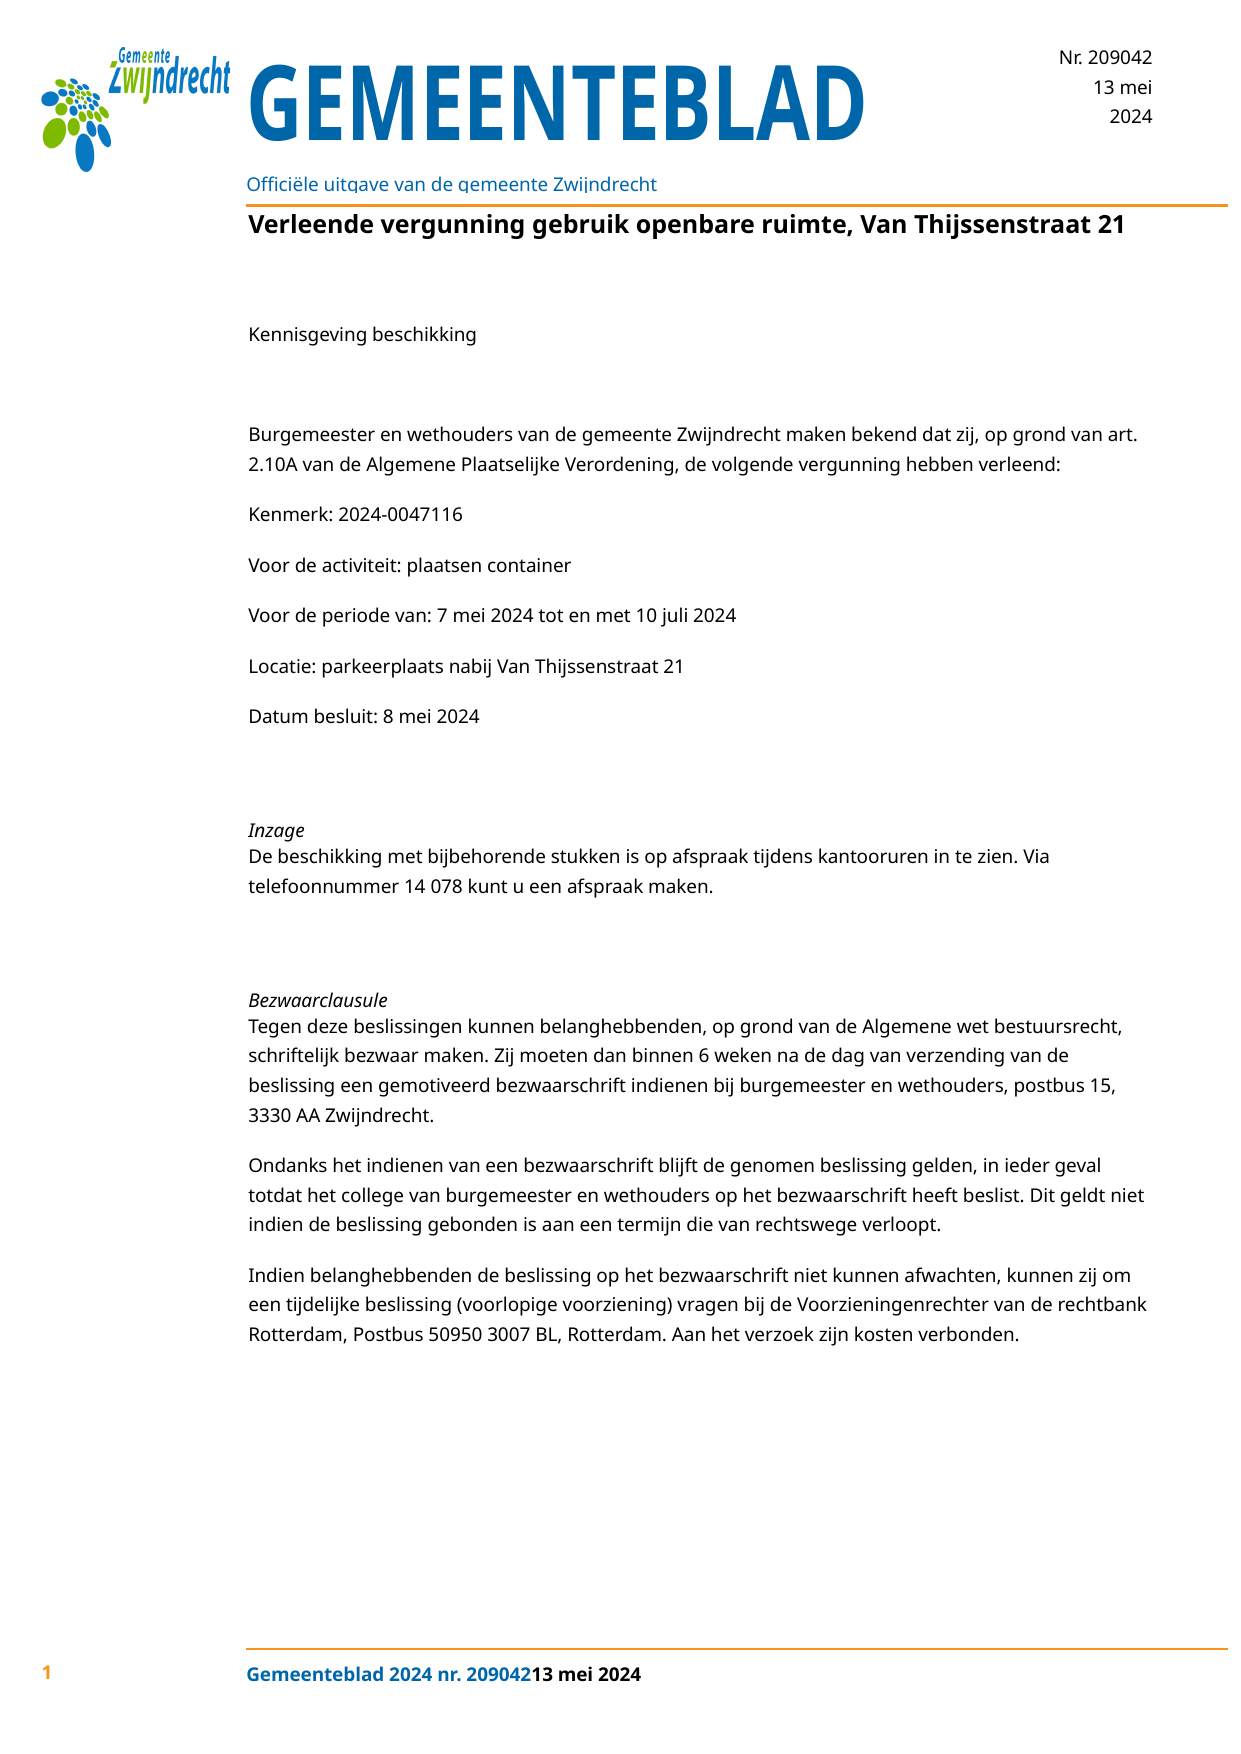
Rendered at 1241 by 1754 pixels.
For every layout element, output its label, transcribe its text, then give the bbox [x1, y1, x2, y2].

text Ondanks het indienen van een bezwaarschrift blijft de genomen beslissing gelden, in ieder geval totdat het college van burgemeester en wethouders op het bezwaarschrift heeft beslist. Dit geldt niet indien de beslissing gebonden is aan een termijn die van rechtswege verloopt. [248, 1152, 1152, 1237]
text Voor de periode van: 7 mei 2024 tot en met 10 juli 2024 [248, 602, 1152, 628]
text Bezwaarclausule [248, 987, 1152, 1013]
text Tegen deze beslissingen kunnen belanghebbenden, op grond van de Algemene wet bestuursrecht, schriftelijk bezwaar maken. Zij moeten dan binnen 6 weken na de dag van verzending van de beslissing een gemotiveerd bezwaarschrift indienen bij burgemeester en wethouders, postbus 15, 3330 AA Zwijndrecht. [248, 1013, 1152, 1127]
text Burgemeester en wethouders van de gemeente Zwijndrecht maken bekend dat zij, op grond van art. 2.10A van de Algemene Plaatselijke Verordening, de volgende vergunning hebben verleend: [248, 422, 1152, 477]
text Inzage [248, 818, 1152, 843]
picture [41, 47, 231, 172]
text Kennisgeving beschikking [248, 321, 1152, 346]
text Verleende vergunning gebruik openbare ruimte, Van Thijssenstraat 21 [248, 207, 1152, 241]
text Kenmerk: 2024-0047116 [248, 502, 1152, 527]
text De beschikking met bijbehorende stukken is op afspraak tijdens kantooruren in te zien. Via telefoonnummer 14 078 kunt u een afspraak maken. [248, 843, 1152, 899]
text Datum besluit: 8 mei 2024 [248, 703, 1152, 729]
text Locatie: parkeerplaats nabij Van Thijssenstraat 21 [248, 653, 1152, 678]
text Voor de activiteit: plaatsen container [248, 552, 1152, 578]
text Indien belanghebbenden de beslissing op het bezwaarschrift niet kunnen afwachten, kunnen zij om een tijdelijke beslissing (voorlopige voorziening) vragen bij de Voorzieningenrechter van de rechtbank Rotterdam, Postbus 50950 3007 BL, Rotterdam. Aan het verzoek zijn kosten verbonden. [248, 1262, 1152, 1347]
